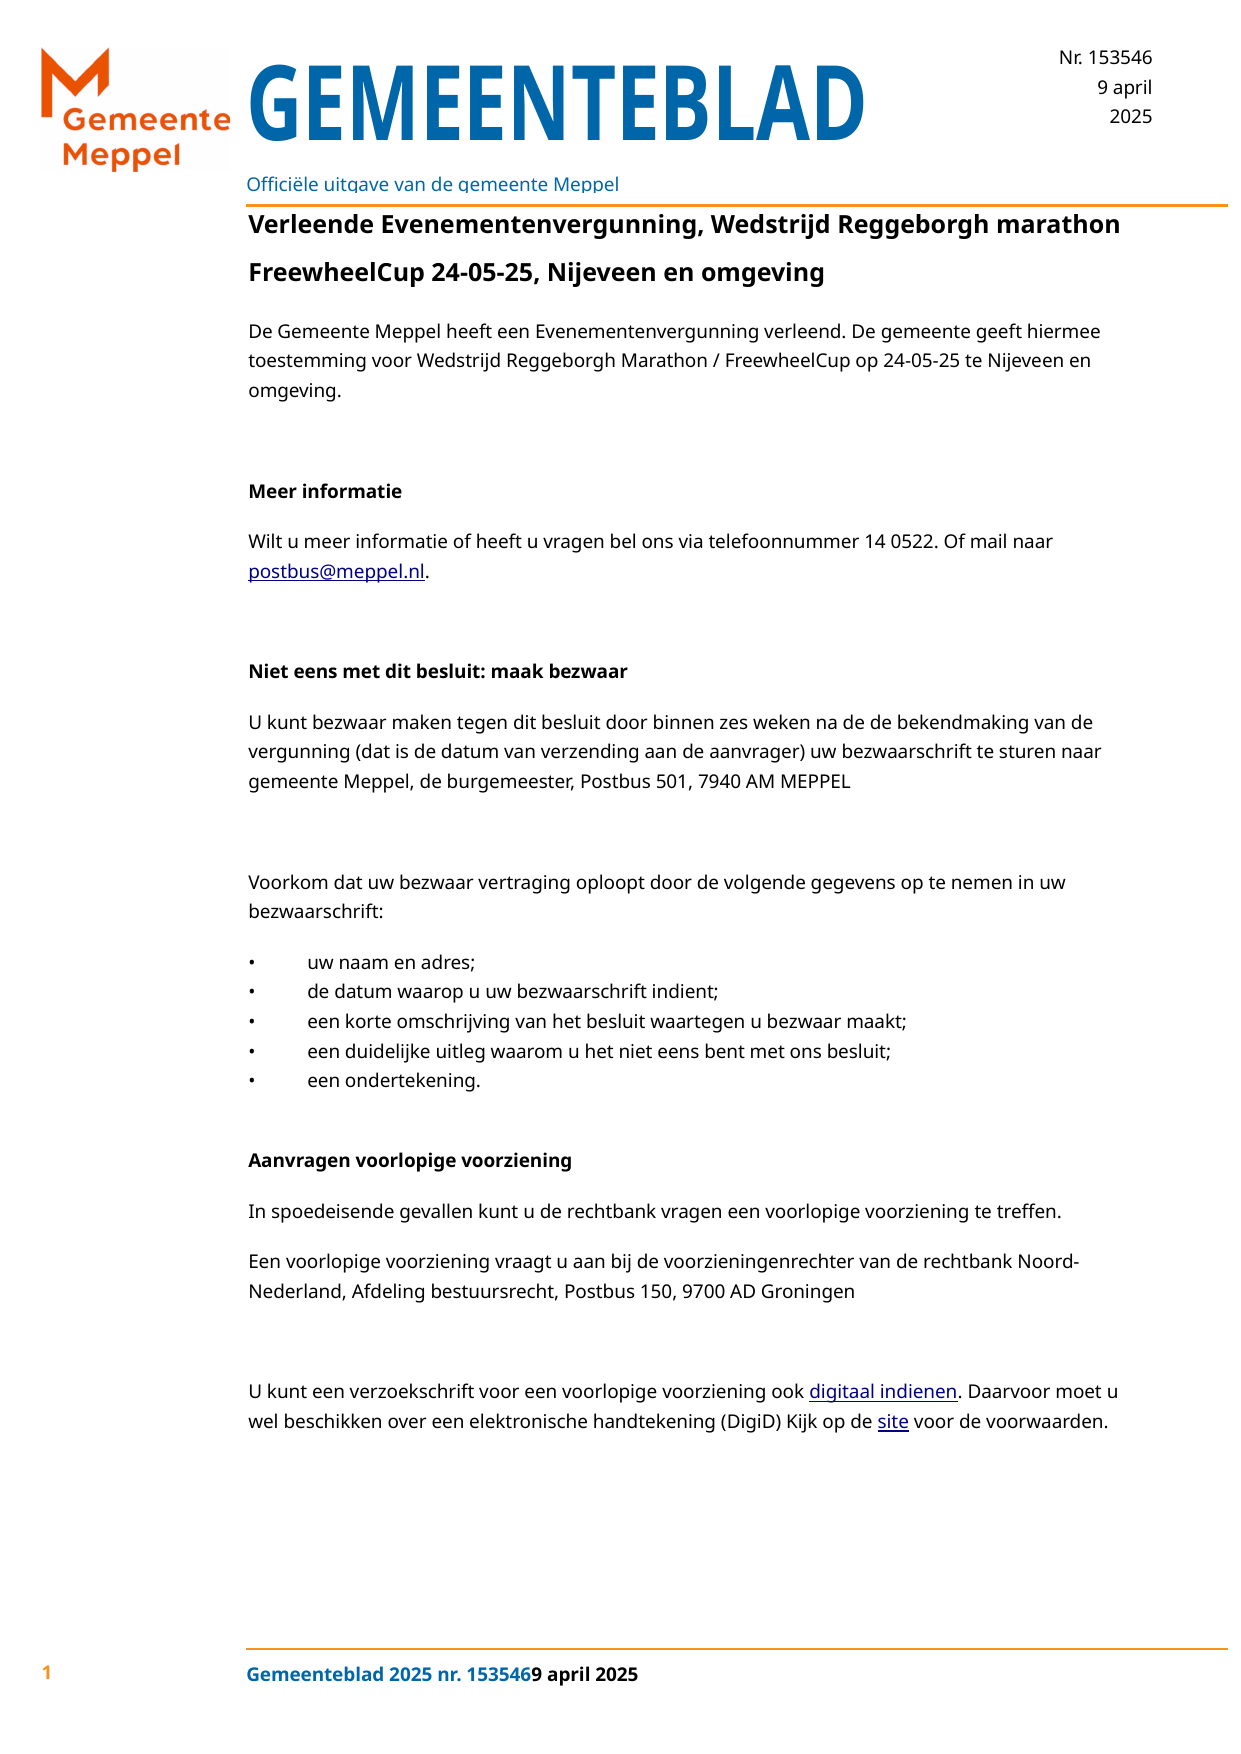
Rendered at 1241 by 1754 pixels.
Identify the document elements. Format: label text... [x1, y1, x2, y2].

text U kunt bezwaar maken tegen dit besluit door binnen zes weken na de de bekendmaking van de vergunning (dat is de datum van verzending aan de aanvrager) uw bezwaarschrift te sturen naar gemeente Meppel, de burgemeester, Postbus 501, 7940 AM MEPPEL [248, 709, 1152, 794]
text Niet eens met dit besluit: maak bezwaar [248, 659, 1152, 684]
list een korte omschrijving van het besluit waartegen u bezwaar maakt; [248, 1008, 1152, 1034]
text Meer informatie [248, 478, 1152, 504]
list uw naam en adres; [248, 949, 1152, 975]
text Verleende Evenementenvergunning, Wedstrijd Reggeborgh marathon FreewheelCup 24-05-25, Nijeveen en omgeving [248, 207, 1152, 288]
text Voorkom dat uw bezwaar vertraging oploopt door de volgende gegevens op te nemen in uw bezwaarschrift: [248, 869, 1152, 924]
text Aanvragen voorlopige voorziening [248, 1147, 1152, 1173]
text Een voorlopige voorziening vraagt u aan bij de voorzieningenrechter van de rechtbank Noord-Nederland, Afdeling bestuursrecht, Postbus 150, 9700 AD Groningen [248, 1248, 1152, 1304]
text In spoedeisende gevallen kunt u de rechtbank vragen een voorlopige voorziening te treffen. [248, 1198, 1152, 1224]
list een ondertekening. [248, 1067, 1152, 1093]
list een duidelijke uitleg waarom u het niet eens bent met ons besluit; [248, 1038, 1152, 1064]
picture [41, 47, 231, 172]
text U kunt een verzoekschrift voor een voorlopige voorziening ook digitaal indienen. Daarvoor moet u wel beschikken over een elektronische handtekening (DigiD) Kijk op de site voor de voorwaarden. [248, 1379, 1152, 1434]
list de datum waarop u uw bezwaarschrift indient; [248, 979, 1152, 1004]
text Wilt u meer informatie of heeft u vragen bel ons via telefoonnummer 14 0522. Of mail naar postbus@meppel.nl. [248, 528, 1152, 584]
text De Gemeente Meppel heeft een Evenementenvergunning verleend. De gemeente geeft hiermee toestemming voor Wedstrijd Reggeborgh Marathon / FreewheelCup op 24-05-25 te Nijeveen en omgeving. [248, 318, 1152, 403]
